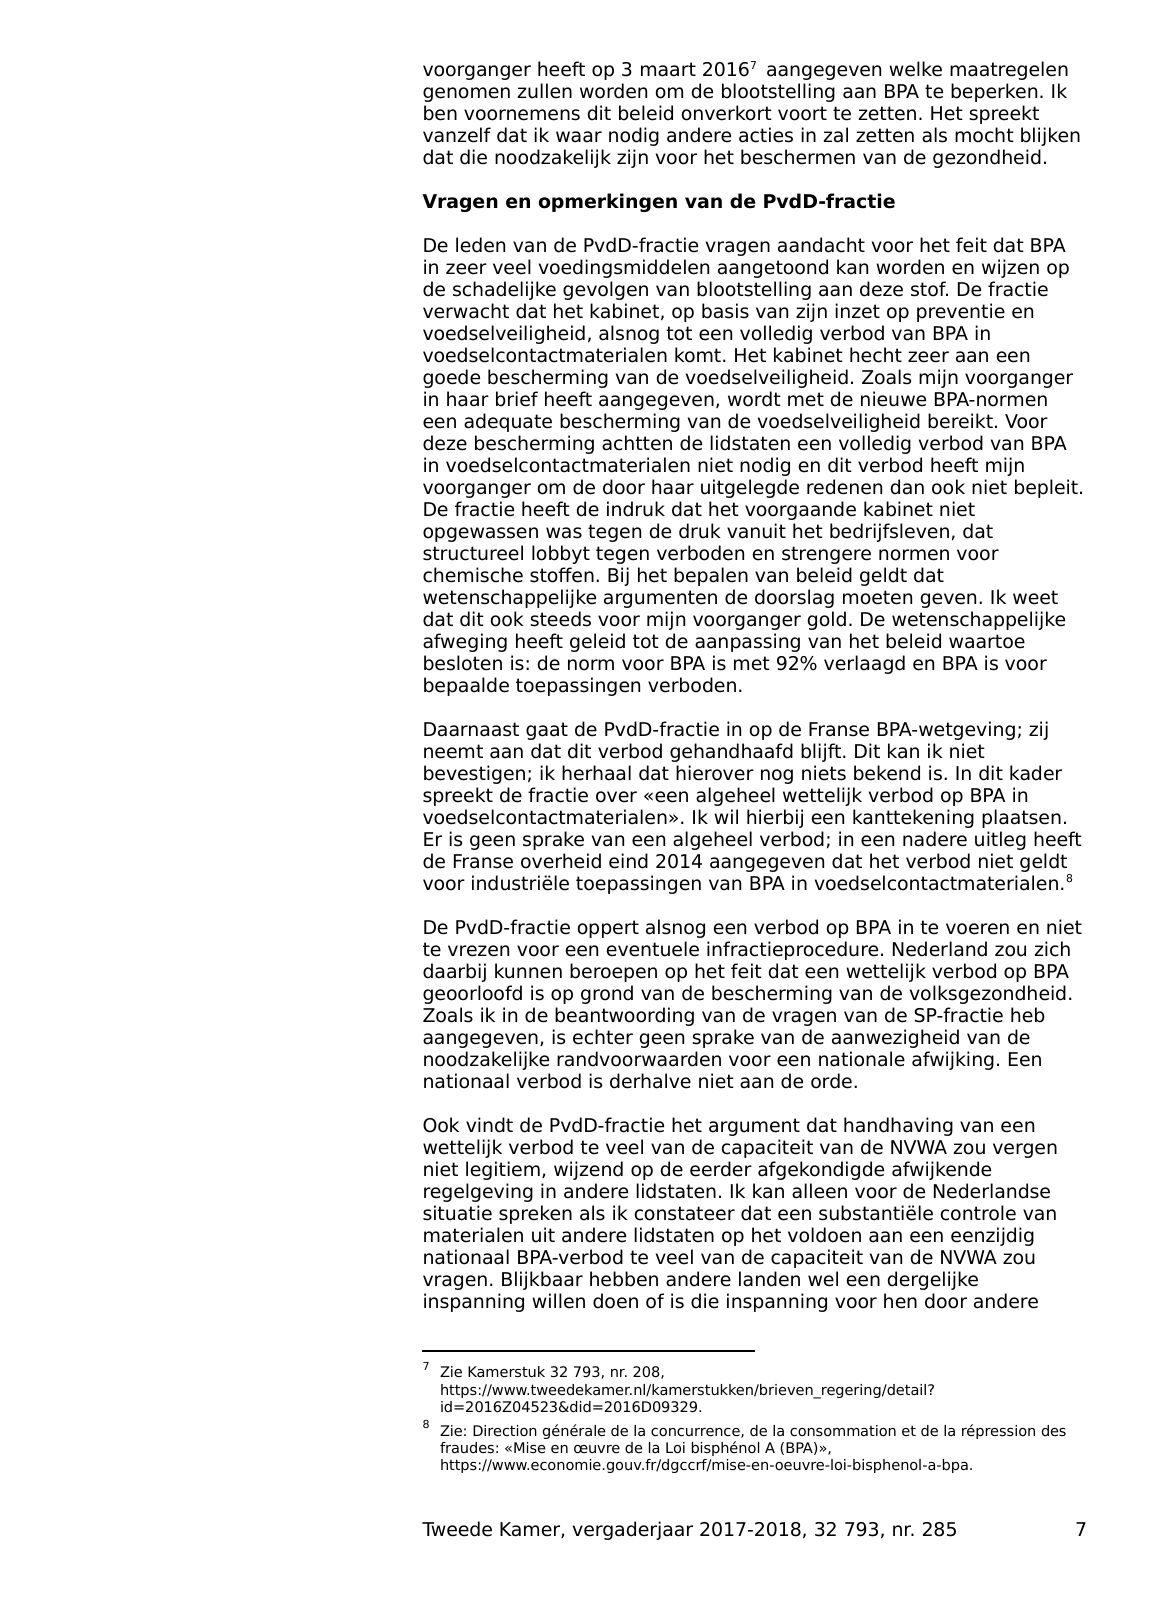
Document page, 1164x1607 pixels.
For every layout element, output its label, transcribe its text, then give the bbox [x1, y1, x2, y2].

text De PvdD-fractie oppert alsnog een verbod op BPA in te voeren en niet te vrezen voor een eventuele infractieprocedure. Nederland zou zich daarbij kunnen beroepen op het feit dat een wettelijk verbod op BPA geoorloofd is op grond van de bescherming van de volksgezondheid. Zoals ik in de beantwoording van de vragen van de SP-fractie heb aangegeven, is echter geen sprake van de aanwezigheid van de noodzakelijke randvoorwaarden voor een nationale afwijking. Een nationaal verbod is derhalve niet aan de orde. [422, 917, 1087, 1093]
text De leden van de PvdD-fractie vragen aandacht voor het feit dat BPA in zeer veel voedingsmiddelen aangetoond kan worden en wijzen op de schadelijke gevolgen van blootstelling aan deze stof. De fractie verwacht dat het kabinet, op basis van zijn inzet op preventie en voedselveiligheid, alsnog tot een volledig verbod van BPA in voedselcontactmaterialen komt. Het kabinet hecht zeer aan een goede bescherming van de voedselveiligheid. Zoals mijn voorganger in haar brief heeft aangegeven, wordt met de nieuwe BPA-normen een adequate bescherming van de voedselveiligheid bereikt. Voor deze bescherming achtten de lidstaten een volledig verbod van BPA in voedselcontactmaterialen niet nodig en dit verbod heeft mijn voorganger om de door haar uitgelegde redenen dan ook niet bepleit. [422, 235, 1087, 499]
subtitle Vragen en opmerkingen van de PvdD-fractie [422, 191, 1087, 213]
text Zie: Direction générale de la concurrence, de la consommation et de la répression des fraudes: «Mise en œuvre de la Loi bisphénol A (BPA)», https://www.economie.gouv.fr/dgccrf/mise-en-oeuvre-loi-bisphenol-a-bpa. [422, 1418, 1087, 1474]
text De fractie heeft de indruk dat het voorgaande kabinet niet opgewassen was tegen de druk vanuit het bedrijfsleven, dat structureel lobbyt tegen verboden en strengere normen voor chemische stoffen. Bij het bepalen van beleid geldt dat wetenschappelijke argumenten de doorslag moeten geven. Ik weet dat dit ook steeds voor mijn voorganger gold. De wetenschappelijke afweging heeft geleid tot de aanpassing van het beleid waartoe besloten is: de norm voor BPA is met 92% verlaagd en BPA is voor bepaalde toepassingen verboden. [422, 499, 1087, 697]
text Daarnaast gaat de PvdD-fractie in op de Franse BPA-wetgeving; zij neemt aan dat dit verbod gehandhaafd blijft. Dit kan ik niet bevestigen; ik herhaal dat hierover nog niets bekend is. In dit kader spreekt de fractie over «een algeheel wettelijk verbod op BPA in voedselcontactmaterialen». Ik wil hierbij een kanttekening plaatsen. Er is geen sprake van een algeheel verbod; in een nadere uitleg heeft de Franse overheid eind 2014 aangegeven dat het verbod niet geldt voor industriële toepassingen van BPA in voedselcontactmaterialen. [422, 719, 1087, 895]
text Zie Kamerstuk 32 793, nr. 208, https://www.tweedekamer.nl/kamerstukken/brieven_regering/detail?id=2016Z04523&did=2016D09329. [422, 1360, 1087, 1416]
text Ook vindt de PvdD-fractie het argument dat handhaving van een wettelijk verbod te veel van de capaciteit van de NVWA zou vergen niet legitiem, wijzend op de eerder afgekondigde afwijkende regelgeving in andere lidstaten. Ik kan alleen voor de Nederlandse situatie spreken als ik constateer dat een substantiële controle van materialen uit andere lidstaten op het voldoen aan een eenzijdig nationaal BPA-verbod te veel van de capaciteit van de NVWA zou vragen. Blijkbaar hebben andere landen wel een dergelijke inspanning willen doen of is die inspanning voor hen door andere [422, 1115, 1087, 1313]
text voorganger heeft op 3 maart 2016 aangegeven welke maatregelen genomen zullen worden om de blootstelling aan BPA te beperken. Ik ben voornemens dit beleid onverkort voort te zetten. Het spreekt vanzelf dat ik waar nodig andere acties in zal zetten als mocht blijken dat die noodzakelijk zijn voor het beschermen van de gezondheid. [422, 59, 1087, 169]
